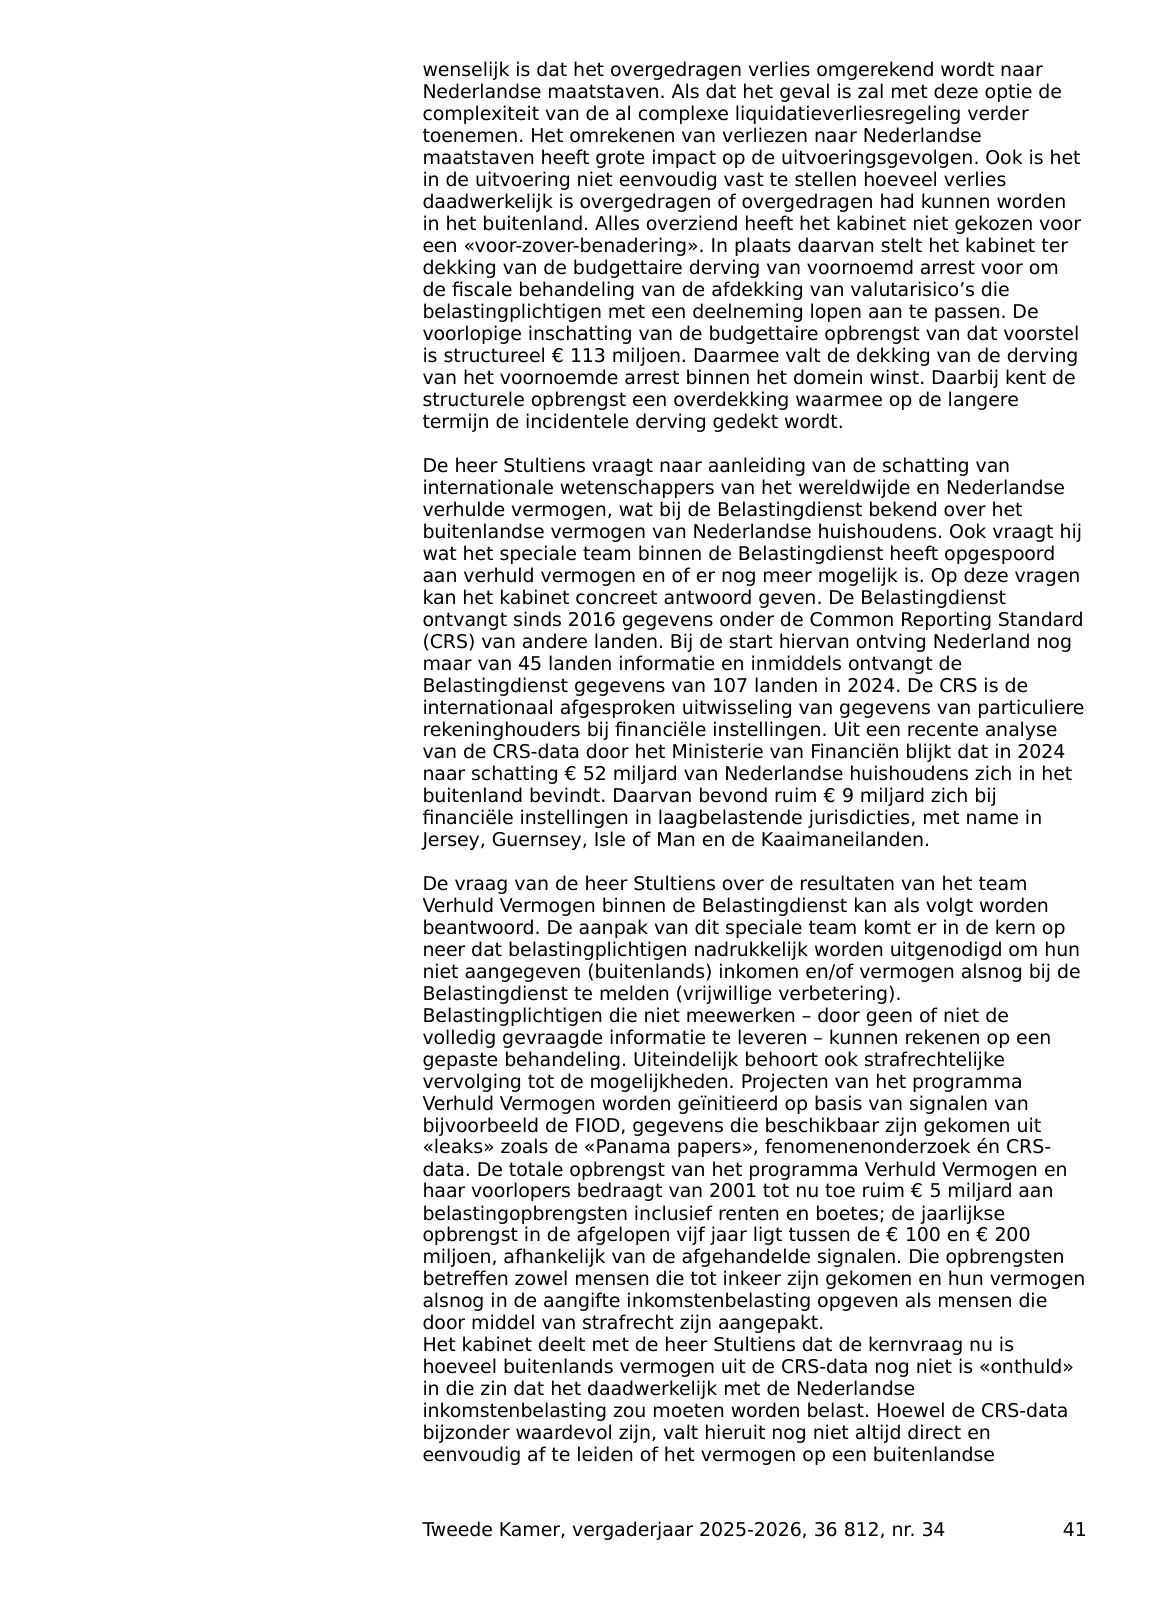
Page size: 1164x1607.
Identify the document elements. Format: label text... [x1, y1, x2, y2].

text De heer Stultiens vraagt naar aanleiding van de schatting van internationale wetenschappers van het wereldwijde en Nederlandse verhulde vermogen, wat bij de Belastingdienst bekend over het buitenlandse vermogen van Nederlandse huishoudens. Ook vraagt hij wat het speciale team binnen de Belastingdienst heeft opgespoord aan verhuld vermogen en of er nog meer mogelijk is. Op deze vragen kan het kabinet concreet antwoord geven. De Belastingdienst ontvangt sinds 2016 gegevens onder de Common Reporting Standard (CRS) van andere landen. Bij de start hiervan ontving Nederland nog maar van 45 landen informatie en inmiddels ontvangt de Belastingdienst gegevens van 107 landen in 2024. De CRS is de internationaal afgesproken uitwisseling van gegevens van particuliere rekeninghouders bij financiële instellingen. Uit een recente analyse van de CRS-data door het Ministerie van Financiën blijkt dat in 2024 naar schatting € 52 miljard van Nederlandse huishoudens zich in het buitenland bevindt. Daarvan bevond ruim € 9 miljard zich bij financiële instellingen in laagbelastende jurisdicties, met name in Jersey, Guernsey, Isle of Man en de Kaaimaneilanden. [422, 455, 1087, 851]
text wenselijk is dat het overgedragen verlies omgerekend wordt naar Nederlandse maatstaven. Als dat het geval is zal met deze optie de complexiteit van de al complexe liquidatieverliesregeling verder toenemen. Het omrekenen van verliezen naar Nederlandse maatstaven heeft grote impact op de uitvoeringsgevolgen. Ook is het in de uitvoering niet eenvoudig vast te stellen hoeveel verlies daadwerkelijk is overgedragen of overgedragen had kunnen worden in het buitenland. Alles overziend heeft het kabinet niet gekozen voor een «voor-zover-benadering». In plaats daarvan stelt het kabinet ter dekking van de budgettaire derving van voornoemd arrest voor om de fiscale behandeling van de afdekking van valutarisico’s die belastingplichtigen met een deelneming lopen aan te passen. De voorlopige inschatting van de budgettaire opbrengst van dat voorstel is structureel € 113 miljoen. Daarmee valt de dekking van de derving van het voornoemde arrest binnen het domein winst. Daarbij kent de structurele opbrengst een overdekking waarmee op de langere termijn de incidentele derving gedekt wordt. [422, 59, 1087, 433]
text De vraag van de heer Stultiens over de resultaten van het team Verhuld Vermogen binnen de Belastingdienst kan als volgt worden beantwoord. De aanpak van dit speciale team komt er in de kern op neer dat belastingplichtigen nadrukkelijk worden uitgenodigd om hun niet aangegeven (buitenlands) inkomen en/of vermogen alsnog bij de Belastingdienst te melden (vrijwillige verbetering). Belastingplichtigen die niet meewerken – door geen of niet de volledig gevraagde informatie te leveren – kunnen rekenen op een gepaste behandeling. Uiteindelijk behoort ook strafrechtelijke vervolging tot de mogelijkheden. Projecten van het programma Verhuld Vermogen worden geïnitieerd op basis van signalen van bijvoorbeeld de FIOD, gegevens die beschikbaar zijn gekomen uit «leaks» zoals de «Panama papers», fenomenenonderzoek én CRS-data. De totale opbrengst van het programma Verhuld Vermogen en haar voorlopers bedraagt van 2001 tot nu toe ruim € 5 miljard aan belastingopbrengsten inclusief renten en boetes; de jaarlijkse opbrengst in de afgelopen vijf jaar ligt tussen de € 100 en € 200 miljoen, afhankelijk van de afgehandelde signalen. Die opbrengsten betreffen zowel mensen die tot inkeer zijn gekomen en hun vermogen alsnog in de aangifte inkomstenbelasting opgeven als mensen die door middel van strafrecht zijn aangepakt. [422, 873, 1087, 1334]
text Het kabinet deelt met de heer Stultiens dat de kernvraag nu is hoeveel buitenlands vermogen uit de CRS-data nog niet is «onthuld» in die zin dat het daadwerkelijk met de Nederlandse inkomstenbelasting zou moeten worden belast. Hoewel de CRS-data bijzonder waardevol zijn, valt hieruit nog niet altijd direct en eenvoudig af te leiden of het vermogen op een buitenlandse [422, 1334, 1087, 1466]
